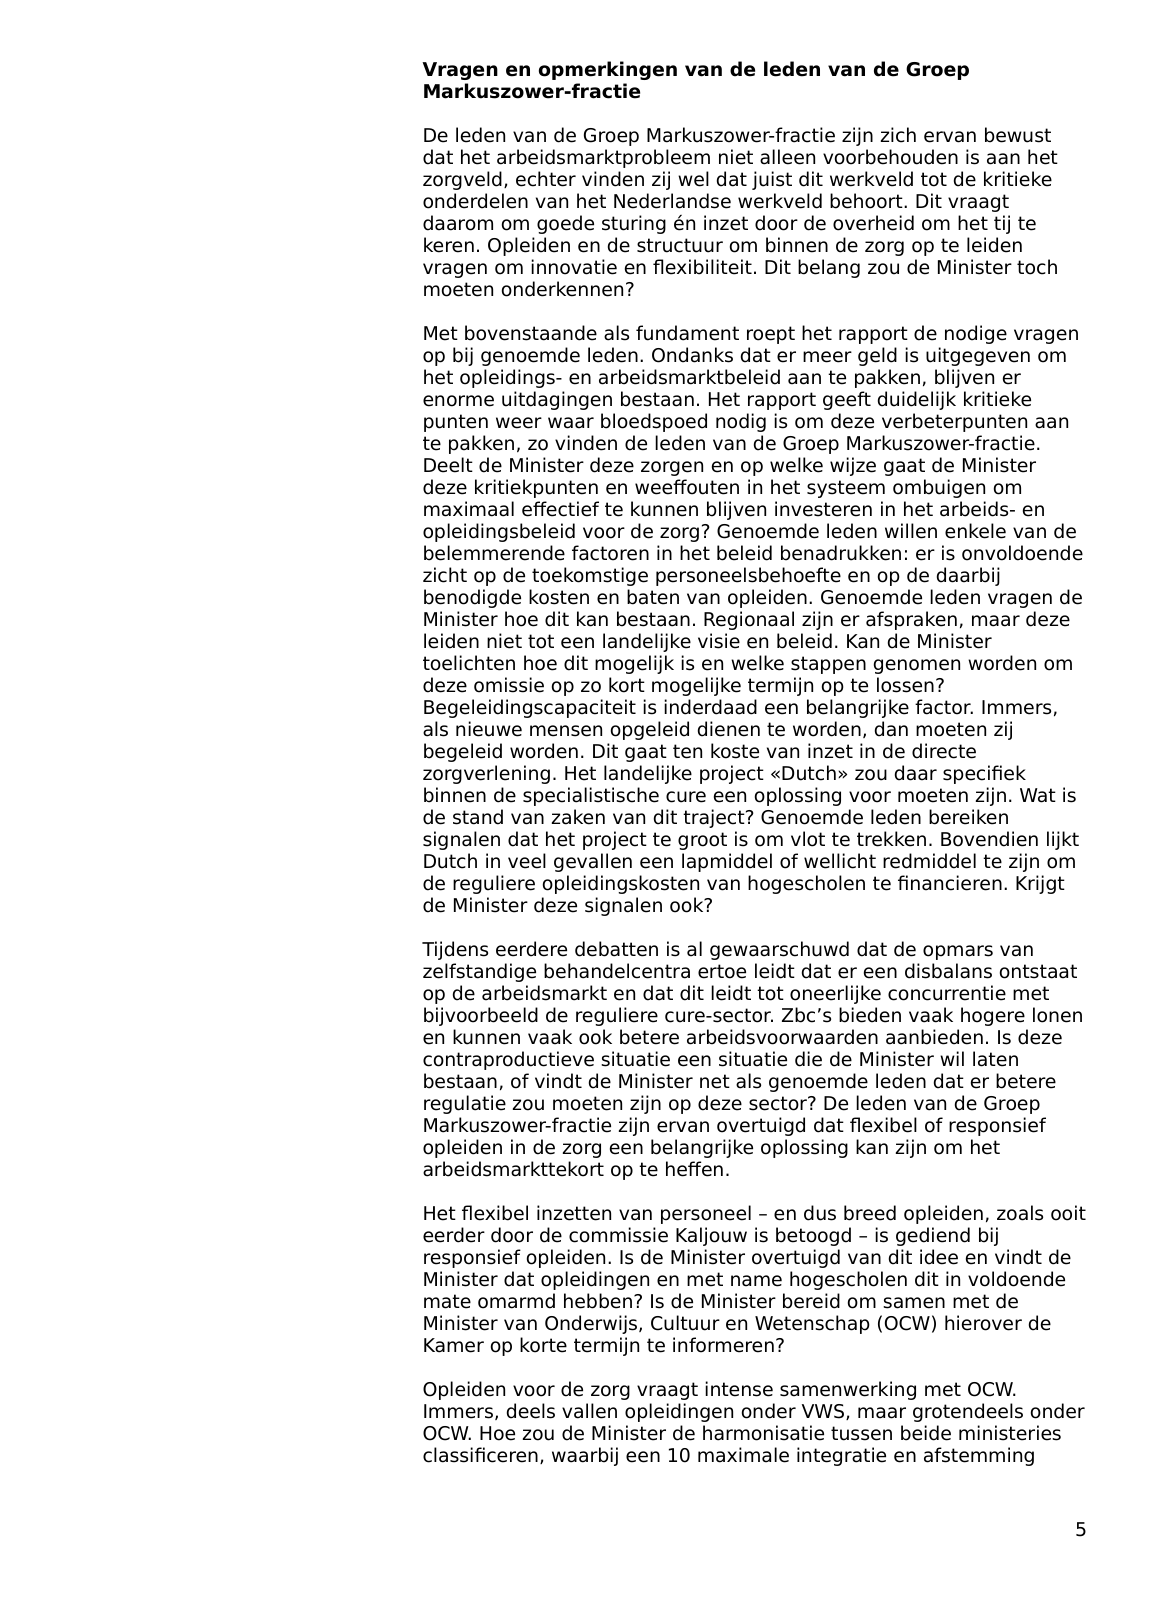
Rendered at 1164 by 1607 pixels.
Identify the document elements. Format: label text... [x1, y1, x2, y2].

subtitle Vragen en opmerkingen van de leden van de Groep Markuszower-fractie [422, 59, 1087, 103]
text De leden van de Groep Markuszower-fractie zijn zich ervan bewust dat het arbeidsmarktprobleem niet alleen voorbehouden is aan het zorgveld, echter vinden zij wel dat juist dit werkveld tot de kritieke onderdelen van het Nederlandse werkveld behoort. Dit vraagt daarom om goede sturing én inzet door de overheid om het tij te keren. Opleiden en de structuur om binnen de zorg op te leiden vragen om innovatie en flexibiliteit. Dit belang zou de Minister toch moeten onderkennen? [422, 125, 1087, 301]
text Met bovenstaande als fundament roept het rapport de nodige vragen op bij genoemde leden. Ondanks dat er meer geld is uitgegeven om het opleidings- en arbeidsmarktbeleid aan te pakken, blijven er enorme uitdagingen bestaan. Het rapport geeft duidelijk kritieke punten weer waar bloedspoed nodig is om deze verbeterpunten aan te pakken, zo vinden de leden van de Groep Markuszower-fractie. Deelt de Minister deze zorgen en op welke wijze gaat de Minister deze kritiekpunten en weeffouten in het systeem ombuigen om maximaal effectief te kunnen blijven investeren in het arbeids- en opleidingsbeleid voor de zorg? Genoemde leden willen enkele van de belemmerende factoren in het beleid benadrukken: er is onvoldoende zicht op de toekomstige personeelsbehoefte en op de daarbij benodigde kosten en baten van opleiden. Genoemde leden vragen de Minister hoe dit kan bestaan. Regionaal zijn er afspraken, maar deze leiden niet tot een landelijke visie en beleid. Kan de Minister toelichten hoe dit mogelijk is en welke stappen genomen worden om deze omissie op zo kort mogelijke termijn op te lossen? Begeleidingscapaciteit is inderdaad een belangrijke factor. Immers, als nieuwe mensen opgeleid dienen te worden, dan moeten zij begeleid worden. Dit gaat ten koste van inzet in de directe zorgverlening. Het landelijke project «Dutch» zou daar specifiek binnen de specialistische cure een oplossing voor moeten zijn. Wat is de stand van zaken van dit traject? Genoemde leden bereiken signalen dat het project te groot is om vlot te trekken. Bovendien lijkt Dutch in veel gevallen een lapmiddel of wellicht redmiddel te zijn om de reguliere opleidingskosten van hogescholen te financieren. Krijgt de Minister deze signalen ook? [422, 323, 1087, 917]
text Tijdens eerdere debatten is al gewaarschuwd dat de opmars van zelfstandige behandelcentra ertoe leidt dat er een disbalans ontstaat op de arbeidsmarkt en dat dit leidt tot oneerlijke concurrentie met bijvoorbeeld de reguliere cure-sector. Zbc’s bieden vaak hogere lonen en kunnen vaak ook betere arbeidsvoorwaarden aanbieden. Is deze contraproductieve situatie een situatie die de Minister wil laten bestaan, of vindt de Minister net als genoemde leden dat er betere regulatie zou moeten zijn op deze sector? De leden van de Groep Markuszower-fractie zijn ervan overtuigd dat flexibel of responsief opleiden in de zorg een belangrijke oplossing kan zijn om het arbeidsmarkttekort op te heffen. [422, 939, 1087, 1181]
text Het flexibel inzetten van personeel – en dus breed opleiden, zoals ooit eerder door de commissie Kaljouw is betoogd – is gediend bij responsief opleiden. Is de Minister overtuigd van dit idee en vindt de Minister dat opleidingen en met name hogescholen dit in voldoende mate omarmd hebben? Is de Minister bereid om samen met de Minister van Onderwijs, Cultuur en Wetenschap (OCW) hierover de Kamer op korte termijn te informeren? [422, 1203, 1087, 1357]
text Opleiden voor de zorg vraagt intense samenwerking met OCW. Immers, deels vallen opleidingen onder VWS, maar grotendeels onder OCW. Hoe zou de Minister de harmonisatie tussen beide ministeries classificeren, waarbij een 10 maximale integratie en afstemming [422, 1379, 1087, 1467]
